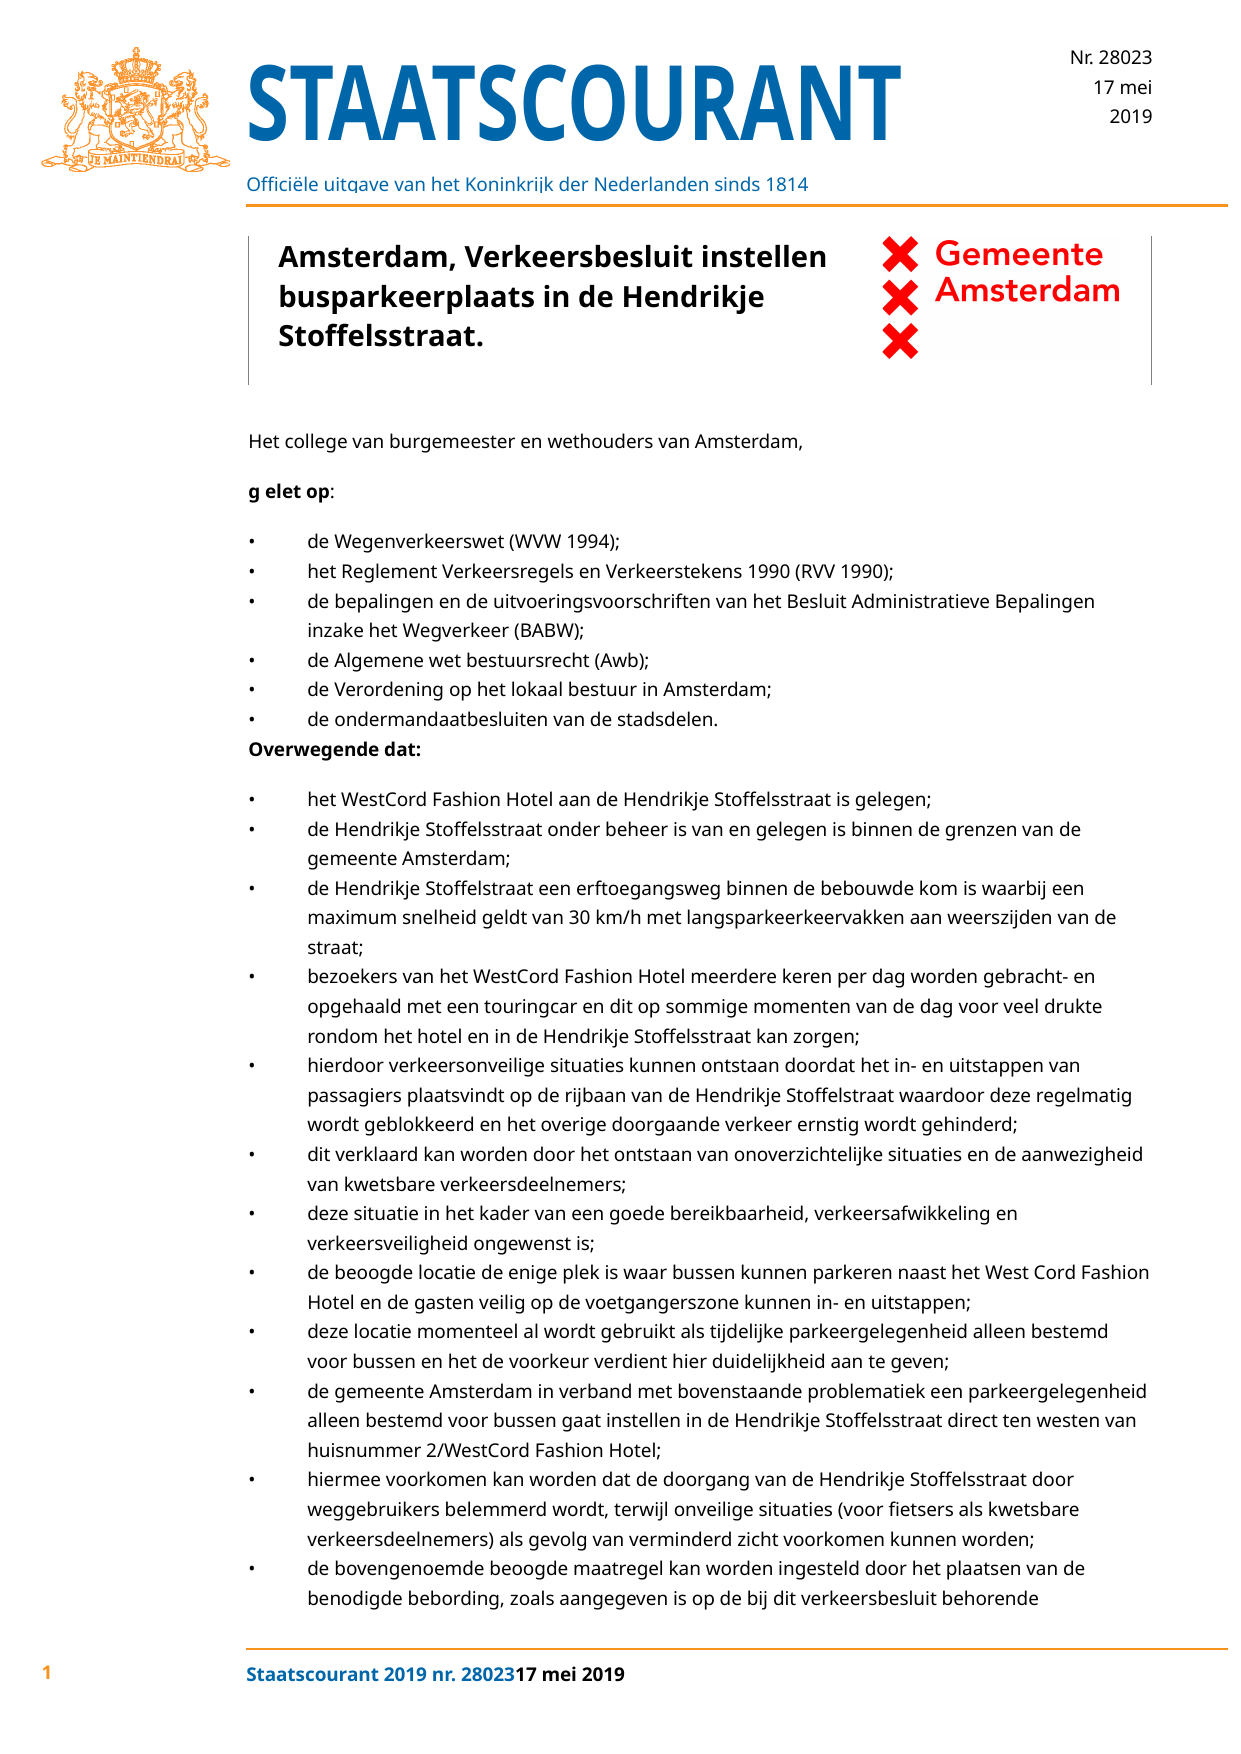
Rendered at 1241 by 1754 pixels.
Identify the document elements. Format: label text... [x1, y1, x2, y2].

text Het college van burgemeester en wethouders van Amsterdam, [248, 428, 1152, 454]
list de ondermandaatbesluiten van de stadsdelen. [248, 706, 1152, 732]
list de gemeente Amsterdam in verband met bovenstaande problematiek een parkeergelegenheid alleen bestemd voor bussen gaat instellen in de Hendrikje Stoffelsstraat direct ten westen van huisnummer 2/WestCord Fashion Hotel; [248, 1378, 1152, 1463]
text Overwegende dat: [248, 736, 1152, 762]
table_header Amsterdam, Verkeersbesluit instellen busparkeerplaats in de Hendrikje Stoffelsstraat. [249, 236, 850, 385]
picture [882, 236, 1119, 359]
list de Hendrikje Stoffelstraat een erftoegangsweg binnen de bebouwde kom is waarbij een maximum snelheid geldt van 30 km/h met langsparkeerkeervakken aan weerszijden van de straat; [248, 875, 1152, 960]
list bezoekers van het WestCord Fashion Hotel meerdere keren per dag worden gebracht- en opgehaald met een touringcar en dit op sommige momenten van de dag voor veel drukte rondom het hotel en in de Hendrikje Stoffelsstraat kan zorgen; [248, 964, 1152, 1049]
list dit verklaard kan worden door het ontstaan van onoverzichtelijke situaties en de aanwezigheid van kwetsbare verkeersdeelnemers; [248, 1141, 1152, 1197]
list deze situatie in het kader van een goede bereikbaarheid, verkeersafwikkeling en verkeersveiligheid ongewenst is; [248, 1200, 1152, 1256]
list hiermee voorkomen kan worden dat de doorgang van de Hendrikje Stoffelsstraat door weggebruikers belemmerd wordt, terwijl onveilige situaties (voor fietsers als kwetsbare verkeersdeelnemers) als gevolg van verminderd zicht voorkomen kunnen worden; [248, 1467, 1152, 1552]
list de Algemene wet bestuursrecht (Awb); [248, 647, 1152, 673]
list de beoogde locatie de enige plek is waar bussen kunnen parkeren naast het West Cord Fashion Hotel en de gasten veilig op de voetgangerszone kunnen in- en uitstappen; [248, 1259, 1152, 1315]
list de bovengenoemde beoogde maatregel kan worden ingesteld door het plaatsen van de benodigde bebording, zoals aangegeven is op de bij dit verkeersbesluit behorende [248, 1555, 1152, 1611]
list de Verordening op het lokaal bestuur in Amsterdam; [248, 677, 1152, 702]
table_header [850, 236, 1151, 385]
list deze locatie momenteel al wordt gebruikt als tijdelijke parkeergelegenheid alleen bestemd voor bussen en het de voorkeur verdient hier duidelijkheid aan te geven; [248, 1319, 1152, 1374]
list de Hendrikje Stoffelsstraat onder beheer is van en gelegen is binnen de grenzen van de gemeente Amsterdam; [248, 816, 1152, 871]
list de Wegenverkeerswet (WVW 1994); [248, 529, 1152, 554]
list hierdoor verkeersonveilige situaties kunnen ontstaan doordat het in- en uitstappen van passagiers plaatsvindt op de rijbaan van de Hendrikje Stoffelstraat waardoor deze regelmatig wordt geblokkeerd en het overige doorgaande verkeer ernstig wordt gehinderd; [248, 1052, 1152, 1137]
picture [41, 47, 231, 172]
list het Reglement Verkeersregels en Verkeerstekens 1990 (RVV 1990); [248, 558, 1152, 584]
list het WestCord Fashion Hotel aan de Hendrikje Stoffelsstraat is gelegen; [248, 786, 1152, 812]
text g elet op: [248, 478, 1152, 504]
list de bepalingen en de uitvoeringsvoorschriften van het Besluit Administratieve Bepalingen inzake het Wegverkeer (BABW); [248, 588, 1152, 643]
